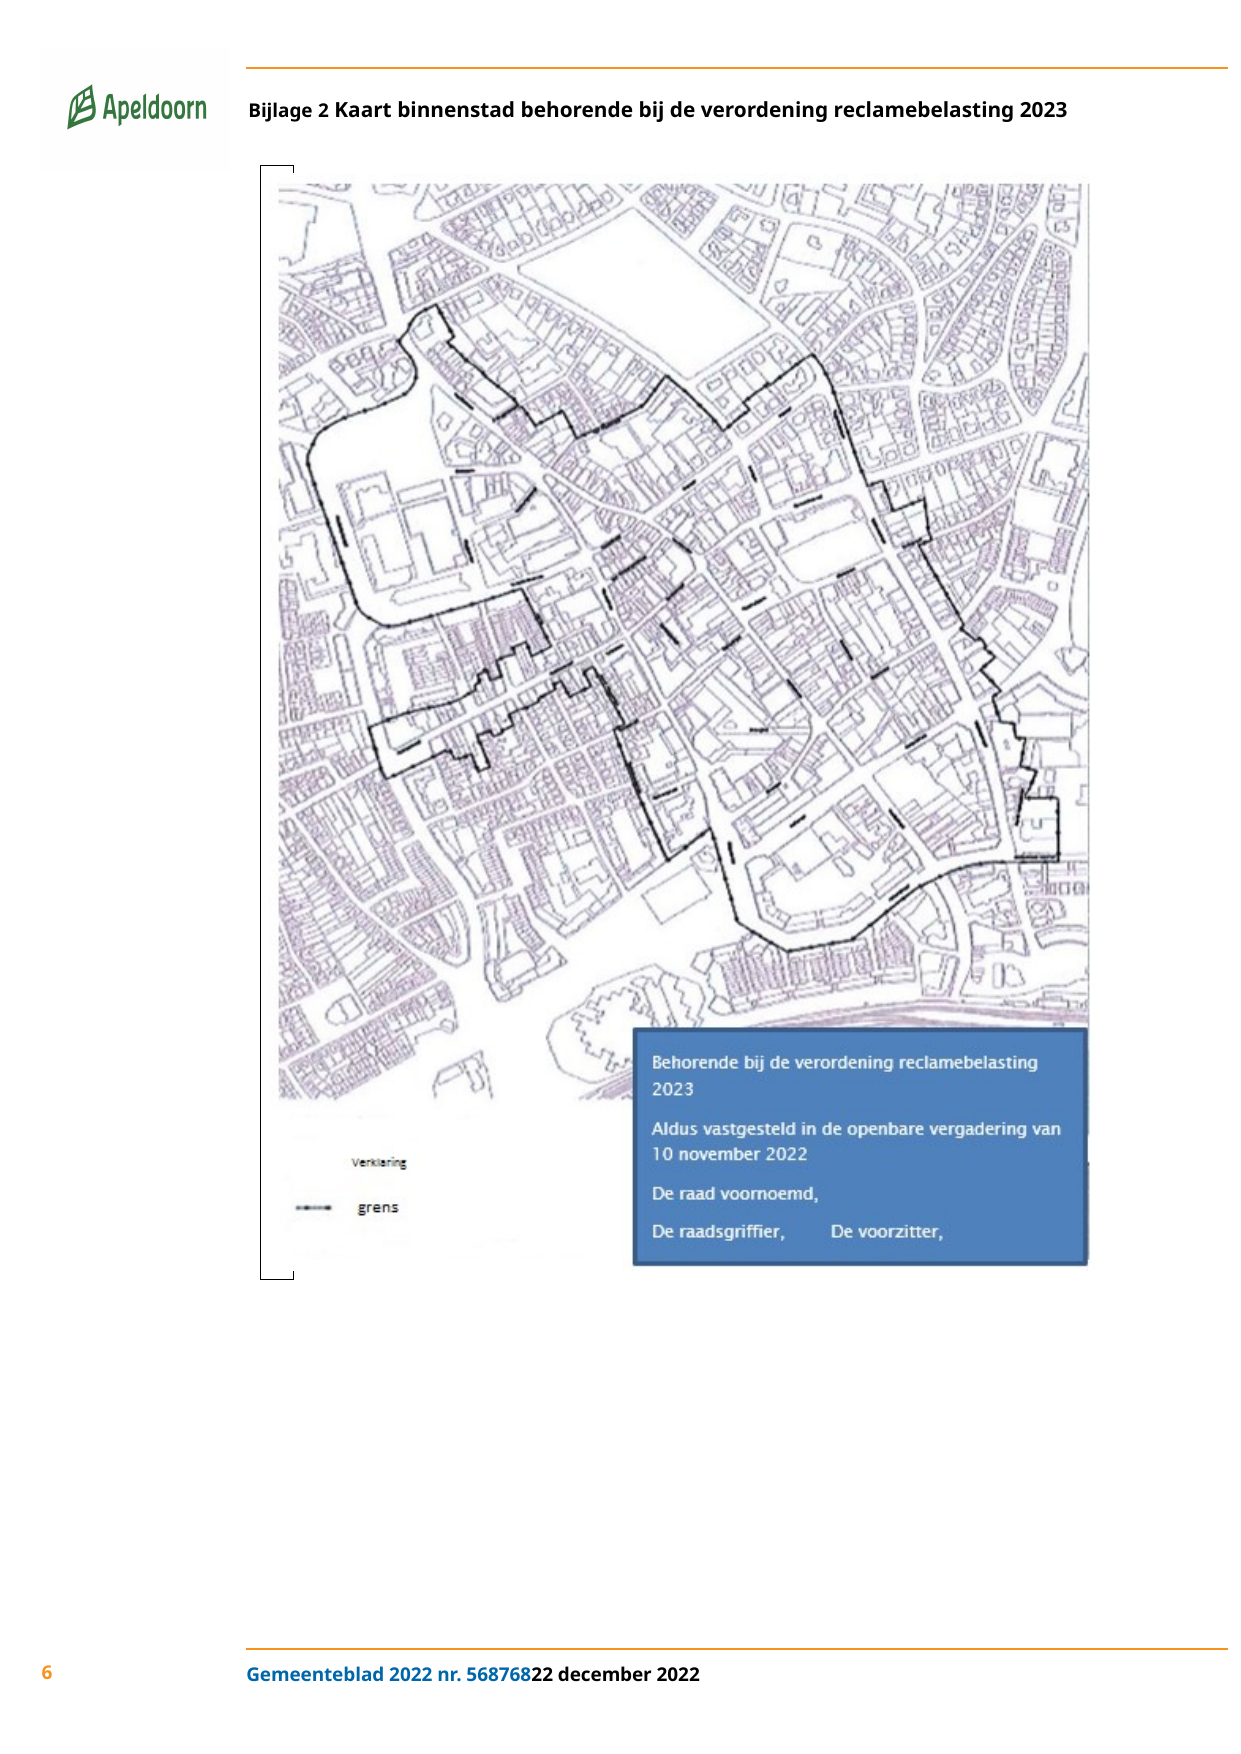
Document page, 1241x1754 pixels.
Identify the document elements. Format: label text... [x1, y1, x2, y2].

picture [268, 173, 1096, 1271]
text Bijlage 2 Kaart binnenstad behorende bij de verordening reclamebelasting 2023 [248, 95, 1152, 123]
picture [41, 47, 231, 172]
